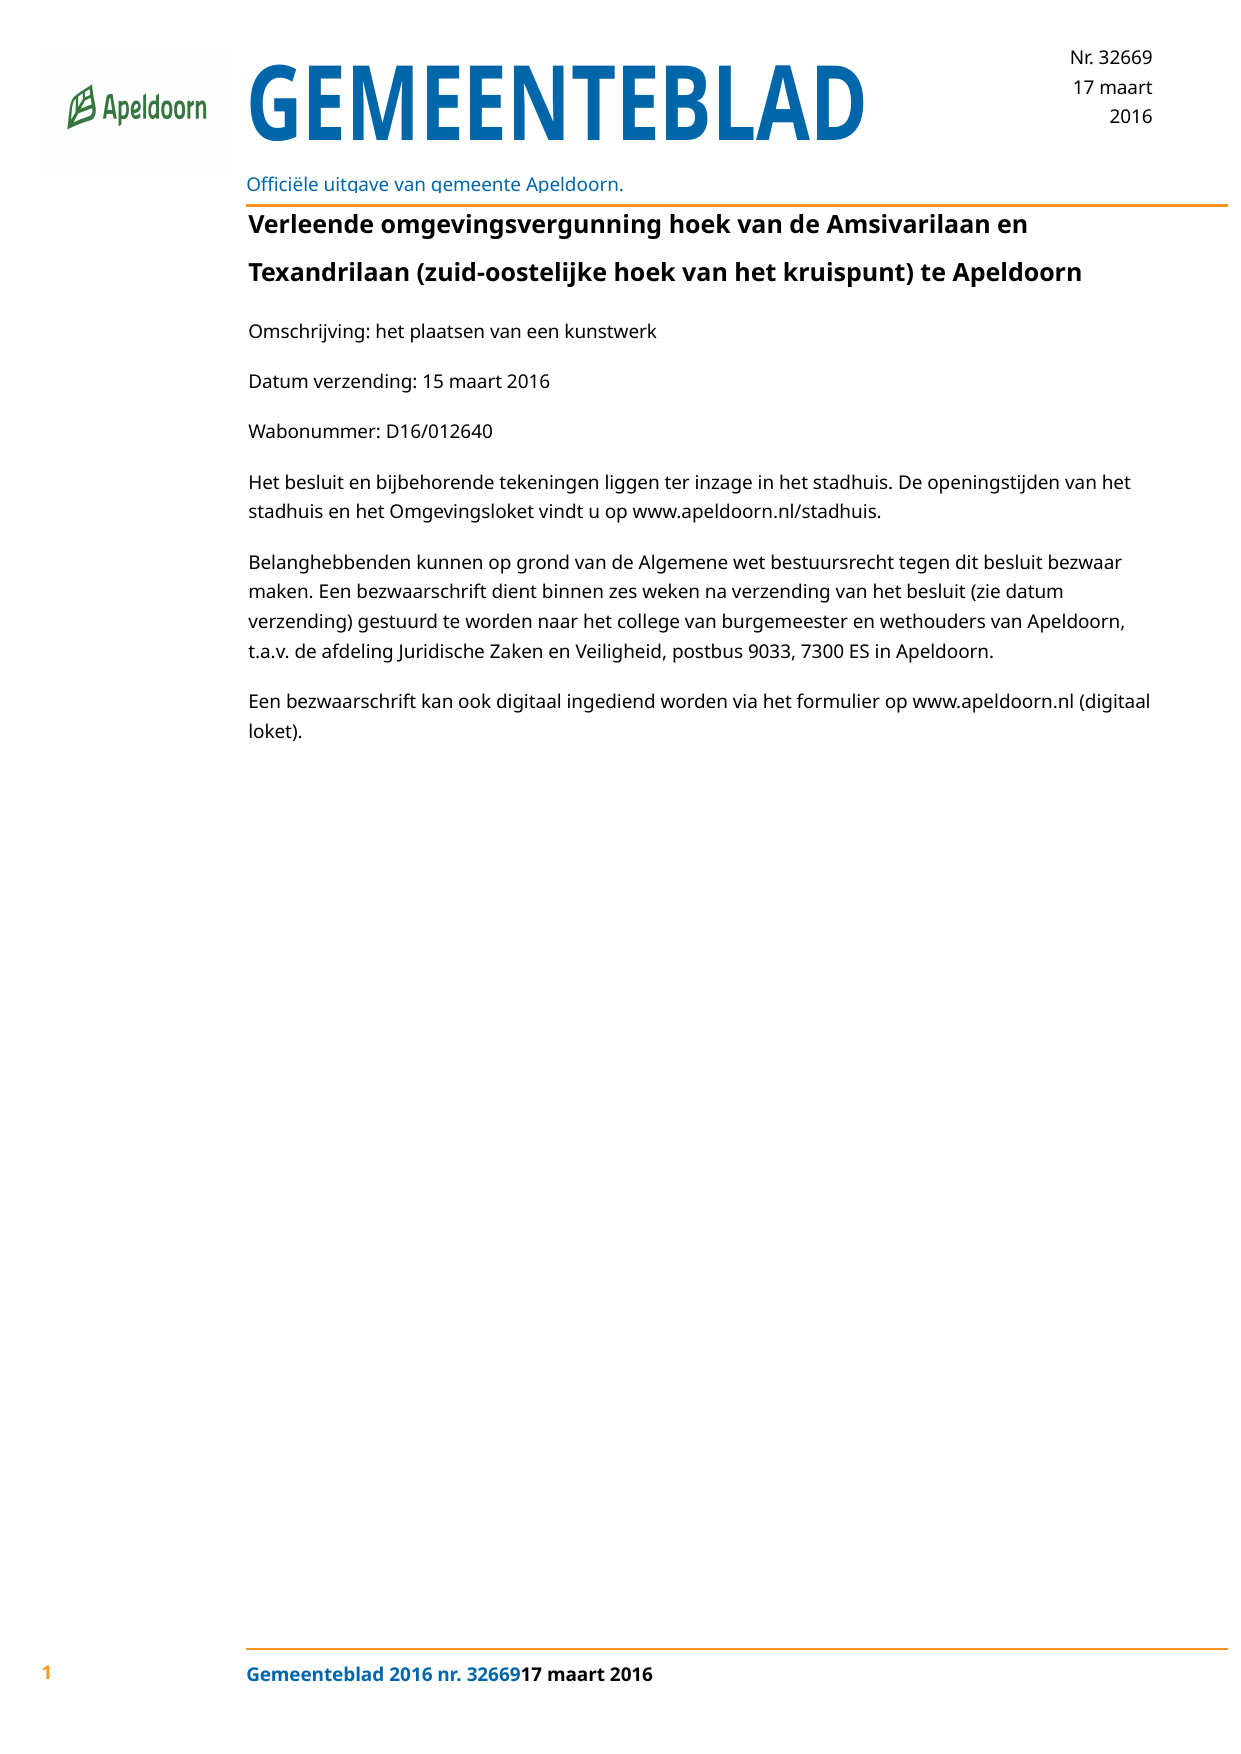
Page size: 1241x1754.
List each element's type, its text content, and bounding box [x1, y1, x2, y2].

text Verleende omgevingsvergunning hoek van de Amsivarilaan en Texandrilaan (zuid-oostelijke hoek van het kruispunt) te Apeldoorn [248, 207, 1152, 288]
text Wabonummer: D16/012640 [248, 419, 1152, 444]
text Datum verzending: 15 maart 2016 [248, 368, 1152, 394]
text Belanghebbenden kunnen op grond van de Algemene wet bestuursrecht tegen dit besluit bezwaar maken. Een bezwaarschrift dient binnen zes weken na verzending van het besluit (zie datum verzending) gestuurd te worden naar het college van burgemeester en wethouders van Apeldoorn, t.a.v. de afdeling Juridische Zaken en Veiligheid, postbus 9033, 7300 ES in Apeldoorn. [248, 549, 1152, 664]
picture [41, 47, 231, 172]
text Een bezwaarschrift kan ook digitaal ingediend worden via het formulier op www.apeldoorn.nl (digitaal loket). [248, 688, 1152, 744]
text Het besluit en bijbehorende tekeningen liggen ter inzage in het stadhuis. De openingstijden van het stadhuis en het Omgevingsloket vindt u op www.apeldoorn.nl/stadhuis. [248, 469, 1152, 524]
text Omschrijving: het plaatsen van een kunstwerk [248, 318, 1152, 344]
